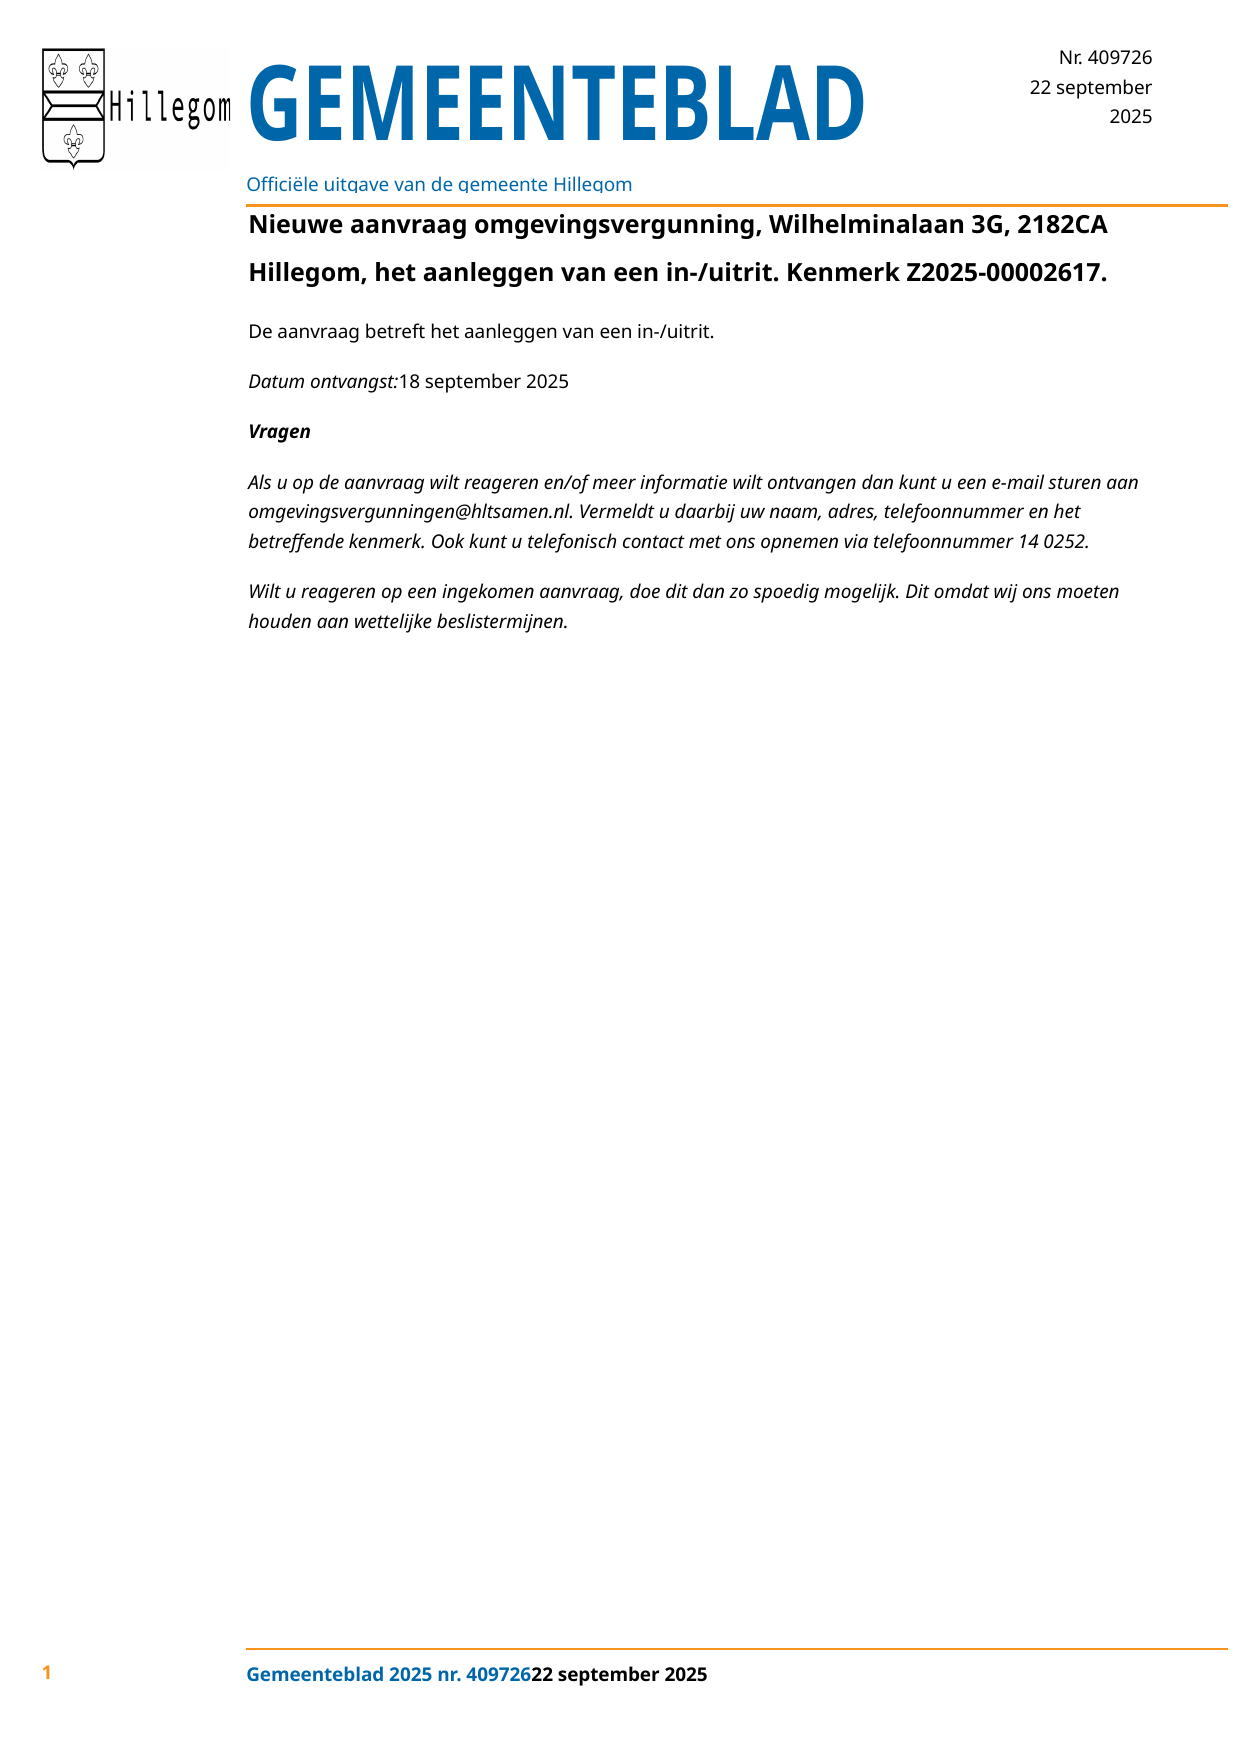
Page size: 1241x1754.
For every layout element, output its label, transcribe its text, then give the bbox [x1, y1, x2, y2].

text Vragen [248, 419, 1152, 444]
text Nieuwe aanvraag omgevingsvergunning, Wilhelminalaan 3G, 2182CA Hillegom, het aanleggen van een in-/uitrit. Kenmerk Z2025-00002617. [248, 207, 1152, 288]
text Als u op de aanvraag wilt reageren en/of meer informatie wilt ontvangen dan kunt u een e-mail sturen aan omgevingsvergunningen@hltsamen.nl. Vermeldt u daarbij uw naam, adres, telefoonnummer en het betreffende kenmerk. Ook kunt u telefonisch contact met ons opnemen via telefoonnummer 14 0252. [248, 469, 1152, 554]
text Wilt u reageren op een ingekomen aanvraag, doe dit dan zo spoedig mogelijk. Dit omdat wij ons moeten houden aan wettelijke beslistermijnen. [248, 579, 1152, 634]
picture [41, 47, 231, 172]
text De aanvraag betreft het aanleggen van een in-/uitrit. [248, 318, 1152, 344]
text Datum ontvangst:18 september 2025 [248, 368, 1152, 394]
